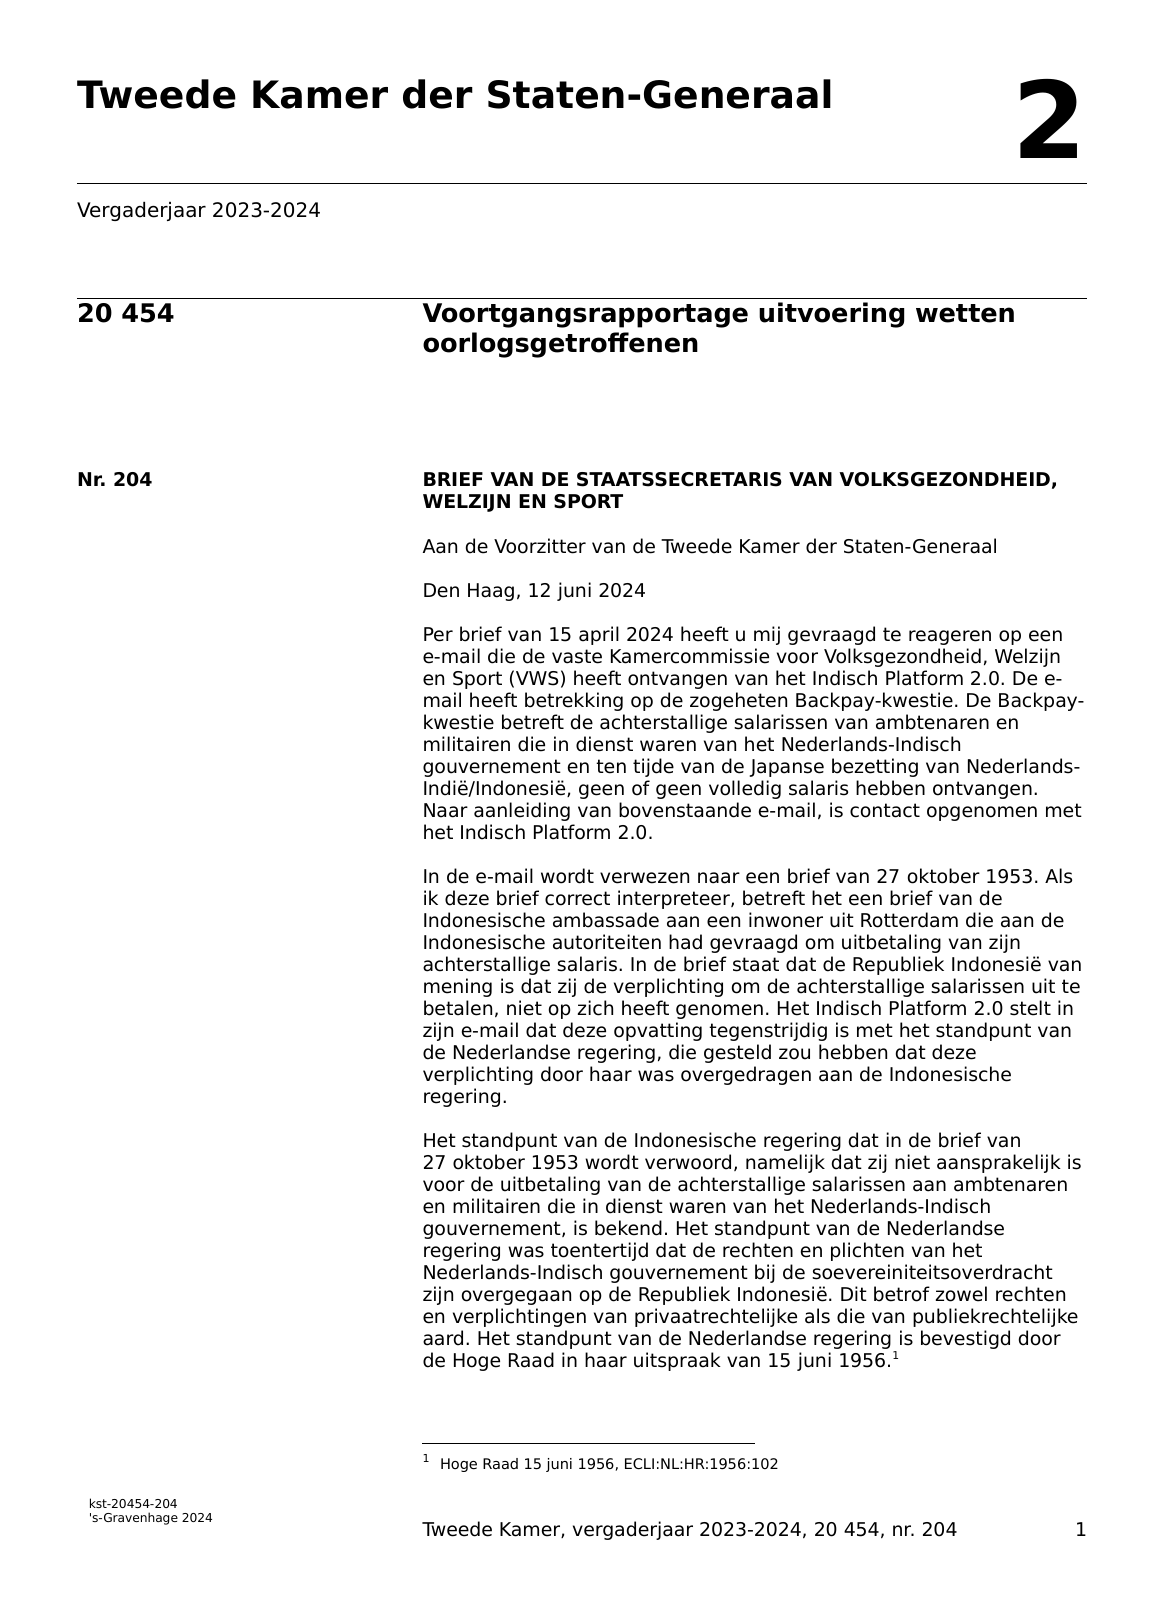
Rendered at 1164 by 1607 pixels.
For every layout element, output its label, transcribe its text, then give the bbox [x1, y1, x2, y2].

text Den Haag, 12 juni 2024 [422, 580, 1087, 602]
text Aan de Voorzitter van de Tweede Kamer der Staten-Generaal [422, 536, 1087, 557]
subtitle Nr. 204 BRIEF VAN DE STAATSSECRETARIS VAN VOLKSGEZONDHEID, WELZIJN EN SPORT [77, 469, 1087, 513]
text 's-Gravenhage 2024 [88, 1511, 323, 1525]
table_header Tweede Kamer der Staten-Generaal [77, 59, 886, 183]
text Het standpunt van de Indonesische regering dat in de brief van 27 oktober 1953 wordt verwoord, namelijk dat zij niet aansprakelijk is voor de uitbetaling van de achterstallige salarissen aan ambtenaren en militairen die in dienst waren van het Nederlands-Indisch gouvernement, is bekend. Het standpunt van de Nederlandse regering was toentertijd dat de rechten en plichten van het Nederlands-Indisch gouvernement bij de soevereiniteitsoverdracht zijn overgegaan op de Republiek Indonesië. Dit betrof zowel rechten en verplichtingen van privaatrechtelijke als die van publiekrechtelijke aard. Het standpunt van de Nederlandse regering is bevestigd door de Hoge Raad in haar uitspraak van 15 juni 1956. [422, 1130, 1087, 1372]
table_header 2 [886, 59, 1087, 183]
text Hoge Raad 15 juni 1956, ECLI:NL:HR:1956:102 [422, 1452, 1087, 1474]
text kst-20454-204 [88, 1497, 323, 1511]
text Per brief van 15 april 2024 heeft u mij gevraagd te reageren op een e-mail die de vaste Kamercommissie voor Volksgezondheid, Welzijn en Sport (VWS) heeft ontvangen van het Indisch Platform 2.0. De e-mail heeft betrekking op de zogeheten Backpay-kwestie. De Backpay-kwestie betreft de achterstallige salarissen van ambtenaren en militairen die in dienst waren van het Nederlands-Indisch gouvernement en ten tijde van de Japanse bezetting van Nederlands-Indië/Indonesië, geen of geen volledig salaris hebben ontvangen. Naar aanleiding van bovenstaande e-mail, is contact opgenomen met het Indisch Platform 2.0. [422, 624, 1087, 844]
subtitle 20 454 Voortgangsrapportage uitvoering wetten oorlogsgetroffenen [77, 299, 1087, 358]
table_cell Vergaderjaar 2023-2024 [77, 184, 1087, 298]
text In de e-mail wordt verwezen naar een brief van 27 oktober 1953. Als ik deze brief correct interpreteer, betreft het een brief van de Indonesische ambassade aan een inwoner uit Rotterdam die aan de Indonesische autoriteiten had gevraagd om uitbetaling van zijn achterstallige salaris. In de brief staat dat de Republiek Indonesië van mening is dat zij de verplichting om de achterstallige salarissen uit te betalen, niet op zich heeft genomen. Het Indisch Platform 2.0 stelt in zijn e-mail dat deze opvatting tegenstrijdig is met het standpunt van de Nederlandse regering, die gesteld zou hebben dat deze verplichting door haar was overgedragen aan de Indonesische regering. [422, 866, 1087, 1108]
